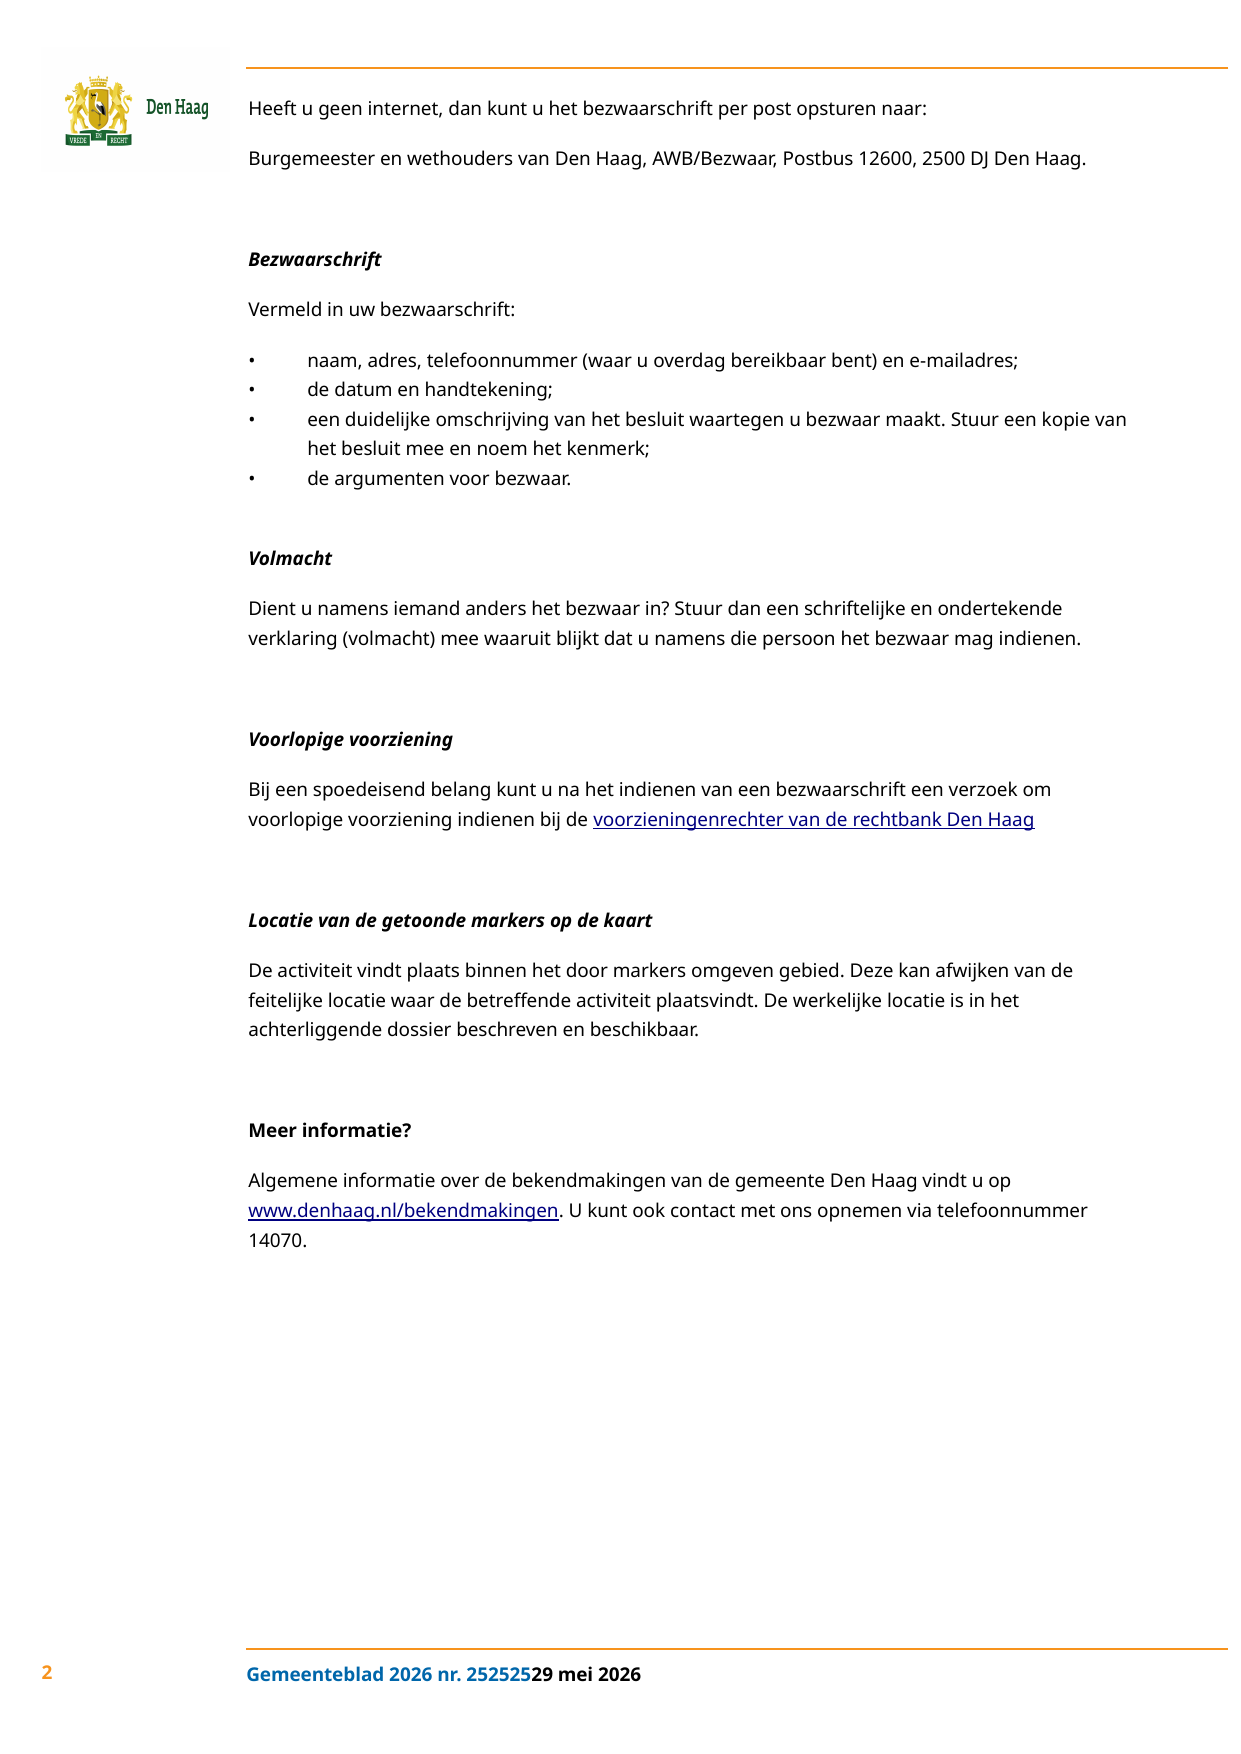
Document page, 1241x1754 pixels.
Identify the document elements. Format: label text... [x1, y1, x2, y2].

text Algemene informatie over de bekendmakingen van de gemeente Den Haag vindt u op www.denhaag.nl/bekendmakingen. U kunt ook contact met ons opnemen via telefoonnummer 14070. [248, 1168, 1152, 1253]
text Meer informatie? [248, 1117, 1152, 1143]
text Bij een spoedeisend belang kunt u na het indienen van een bezwaarschrift een verzoek om voorlopige voorziening indienen bij de voorzieningenrechter van de rechtbank Den Haag [248, 776, 1152, 832]
text De activiteit vindt plaats binnen het door markers omgeven gebied. Deze kan afwijken van de feitelijke locatie waar de betreffende activiteit plaatsvindt. De werkelijke locatie is in het achterliggende dossier beschreven en beschikbaar. [248, 957, 1152, 1042]
text Burgemeester en wethouders van Den Haag, AWB/Bezwaar, Postbus 12600, 2500 DJ Den Haag. [248, 145, 1152, 171]
text Vermeld in uw bezwaarschrift: [248, 296, 1152, 322]
picture [41, 47, 231, 172]
text Voorlopige voorziening [248, 726, 1152, 752]
text Bezwaarschrift [248, 246, 1152, 272]
list naam, adres, telefoonnummer (waar u overdag bereikbaar bent) en e-mailadres; [248, 347, 1152, 373]
list de argumenten voor bezwaar. [248, 465, 1152, 491]
text Heeft u geen internet, dan kunt u het bezwaarschrift per post opsturen naar: [248, 95, 1152, 121]
text Locatie van de getoonde markers op de kaart [248, 907, 1152, 933]
text Volmacht [248, 545, 1152, 571]
list een duidelijke omschrijving van het besluit waartegen u bezwaar maakt. Stuur een kopie van het besluit mee en noem het kenmerk; [248, 406, 1152, 461]
text Dient u namens iemand anders het bezwaar in? Stuur dan een schriftelijke en ondertekende verklaring (volmacht) mee waaruit blijkt dat u namens die persoon het bezwaar mag indienen. [248, 596, 1152, 651]
list de datum en handtekening; [248, 376, 1152, 402]
